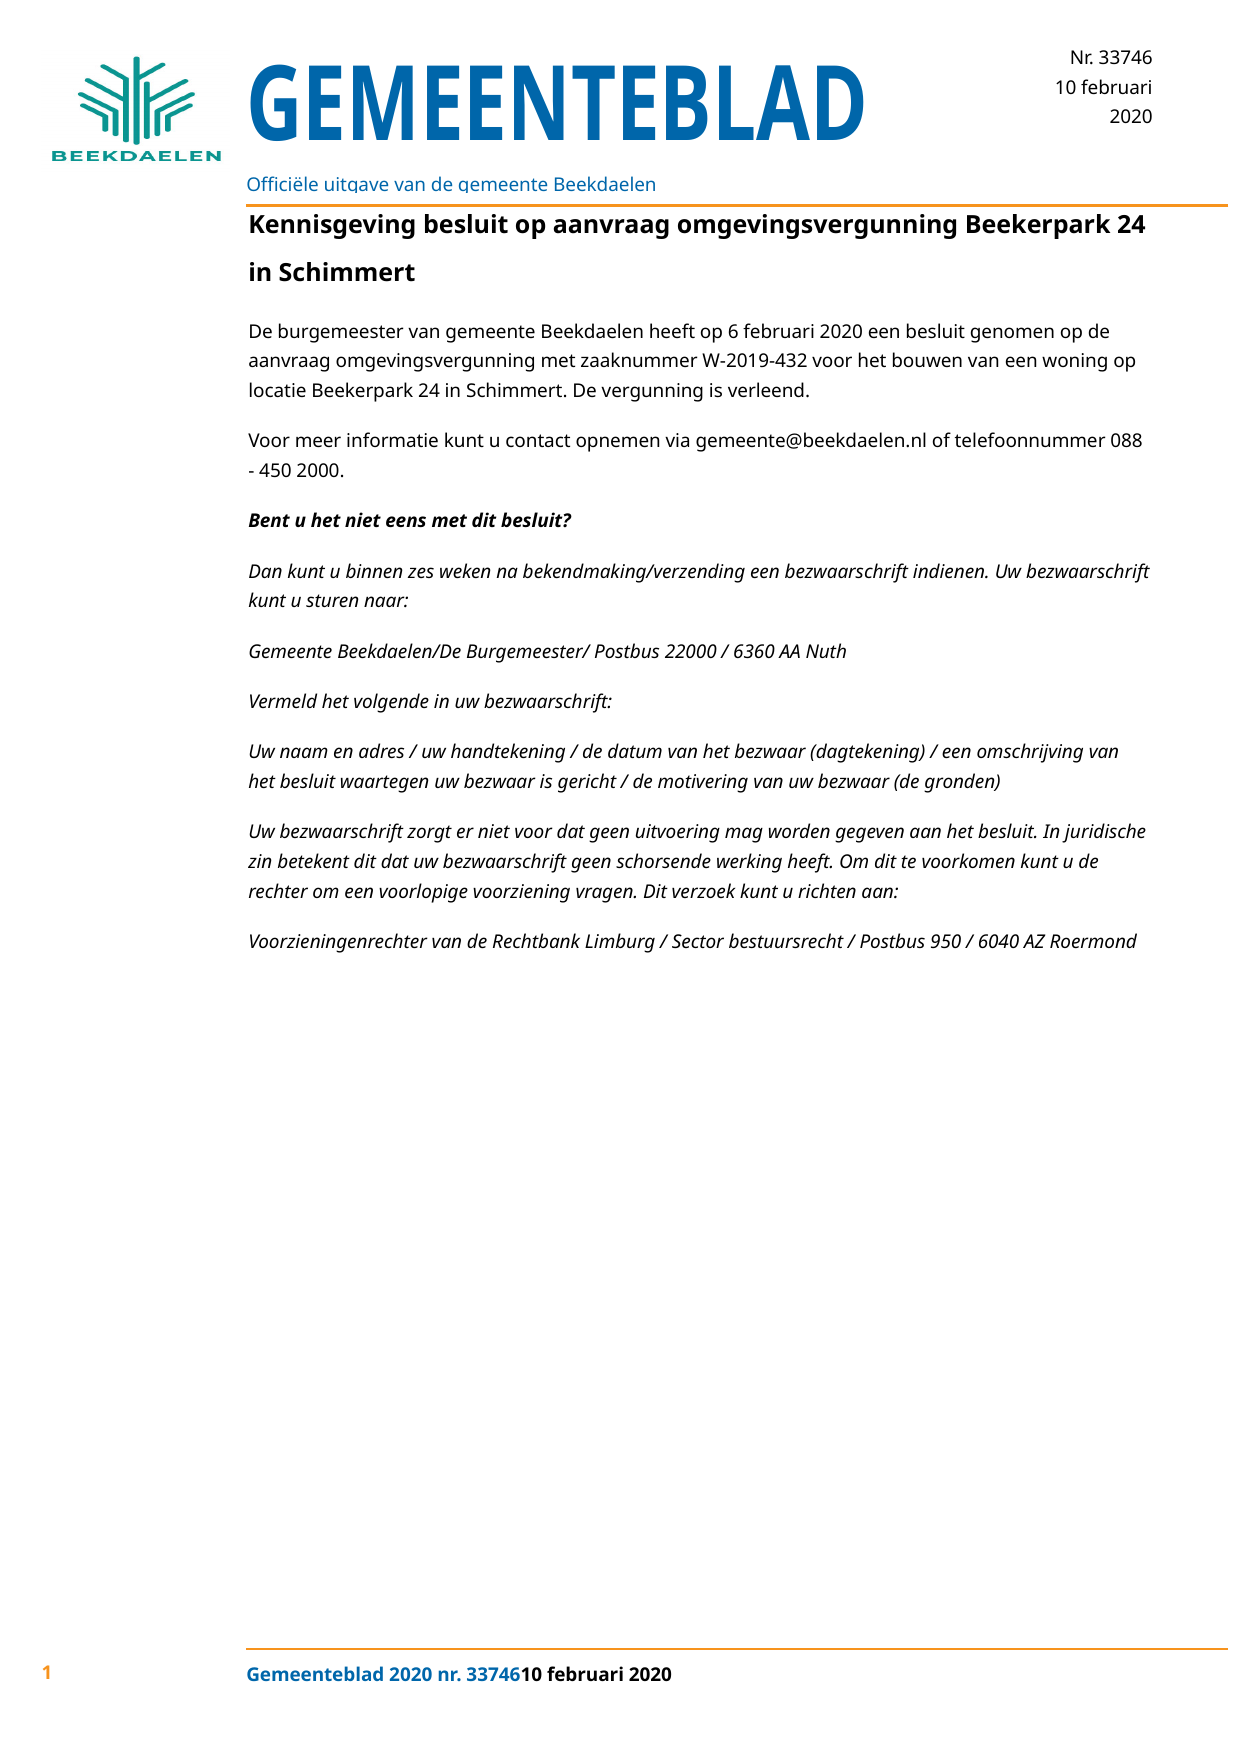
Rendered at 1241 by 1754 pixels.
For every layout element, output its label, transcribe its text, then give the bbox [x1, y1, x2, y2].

text Kennisgeving besluit op aanvraag omgevingsvergunning Beekerpark 24 in Schimmert [248, 207, 1152, 288]
text Uw bezwaarschrift zorgt er niet voor dat geen uitvoering mag worden gegeven aan het besluit. In juridische zin betekent dit dat uw bezwaarschrift geen schorsende werking heeft. Om dit te voorkomen kunt u de rechter om een voorlopige voorziening vragen. Dit verzoek kunt u richten aan: [248, 819, 1152, 904]
text Uw naam en adres / uw handtekening / de datum van het bezwaar (dagtekening) / een omschrijving van het besluit waartegen uw bezwaar is gericht / de motivering van uw bezwaar (de gronden) [248, 739, 1152, 794]
text De burgemeester van gemeente Beekdaelen heeft op 6 februari 2020 een besluit genomen op de aanvraag omgevingsvergunning met zaaknummer W-2019-432 voor het bouwen van een woning op locatie Beekerpark 24 in Schimmert. De vergunning is verleend. [248, 318, 1152, 403]
text Gemeente Beekdaelen/De Burgemeester/ Postbus 22000 / 6360 AA Nuth [248, 638, 1152, 664]
picture [41, 47, 231, 172]
text Voorzieningenrechter van de Rechtbank Limburg / Sector bestuursrecht / Postbus 950 / 6040 AZ Roermond [248, 928, 1152, 954]
text Bent u het niet eens met dit besluit? [248, 507, 1152, 533]
text Vermeld het volgende in uw bezwaarschrift: [248, 688, 1152, 714]
text Dan kunt u binnen zes weken na bekendmaking/verzending een bezwaarschrift indienen. Uw bezwaarschrift kunt u sturen naar: [248, 558, 1152, 613]
text Voor meer informatie kunt u contact opnemen via gemeente@beekdaelen.nl of telefoonnummer 088 - 450 2000. [248, 427, 1152, 483]
